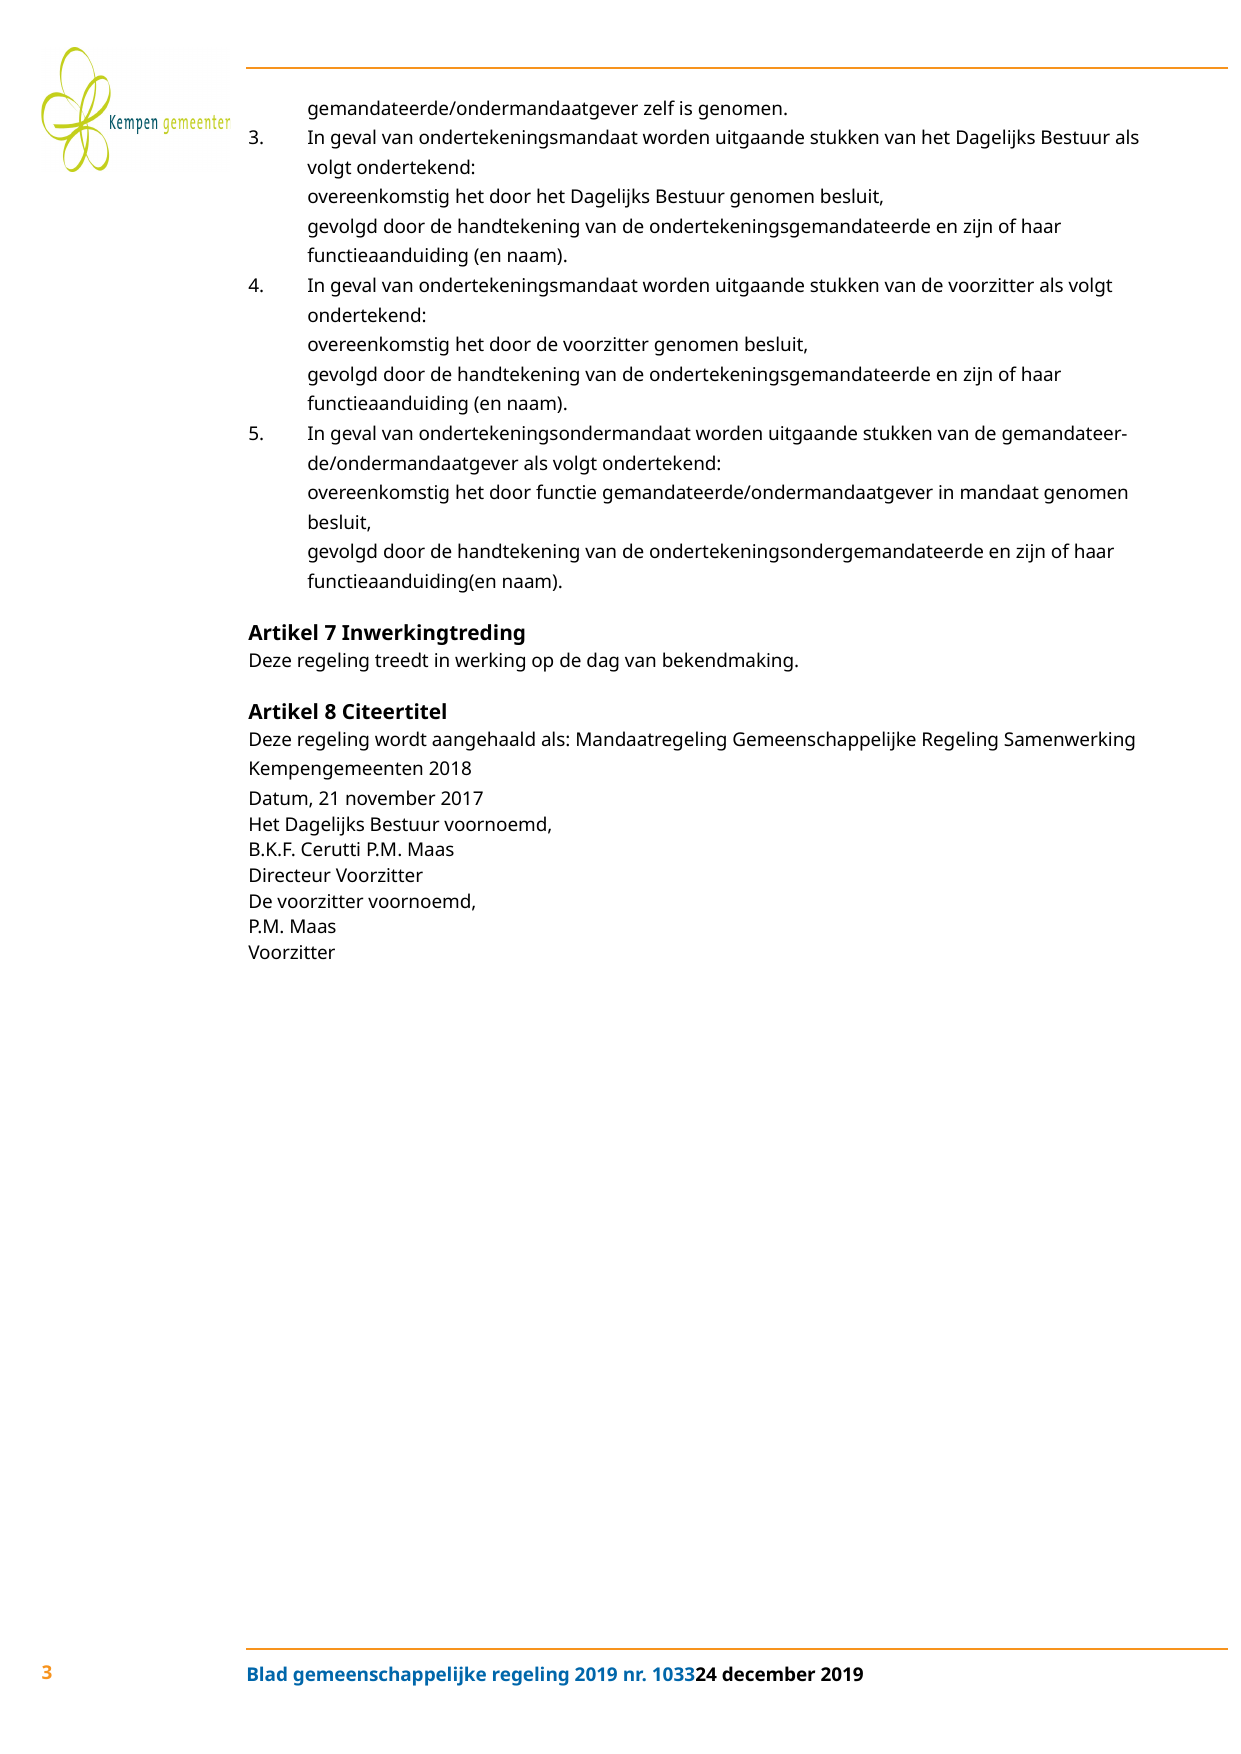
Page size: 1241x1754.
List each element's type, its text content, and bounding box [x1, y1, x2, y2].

text B.K.F. Cerutti P.M. Maas [248, 836, 1152, 862]
list gevolgd door de handtekening van de ondertekeningsgemandateerde en zijn of haar functieaanduiding (en naam). [248, 213, 1152, 268]
text Datum, 21 november 2017 [248, 785, 1152, 811]
list overeenkomstig het door de voorzitter genomen besluit, [248, 331, 1152, 357]
text De voorzitter voornoemd, [248, 888, 1152, 914]
text Het Dagelijks Bestuur voornoemd, [248, 811, 1152, 836]
list gevolgd door de handtekening van de ondertekeningsondergemandateerde en zijn of haar functieaanduiding(en naam). [248, 538, 1152, 594]
list In geval van ondertekeningsmandaat worden uitgaande stukken van de voorzitter als volgt ondertekend: [248, 272, 1152, 328]
text Voorzitter [248, 939, 1152, 965]
text Directeur Voorzitter [248, 862, 1152, 888]
list gemandateerde/ondermandaatgever zelf is genomen. [248, 95, 1152, 121]
text Deze regeling wordt aangehaald als: Mandaatregeling Gemeenschappelijke Regeling Samenwerking Kempengemeenten 2018 [248, 726, 1152, 781]
list overeenkomstig het door functie gemandateerde/ondermandaatgever in mandaat genomen besluit, [248, 479, 1152, 535]
text Artikel 7 Inwerkingtreding [248, 618, 1152, 647]
text Artikel 8 Citeertitel [248, 697, 1152, 726]
list In geval van ondertekeningsondermandaat worden uitgaande stukken van de gemandateer-de/ondermandaatgever als volgt ondertekend: [248, 420, 1152, 476]
text P.M. Maas [248, 914, 1152, 939]
list gevolgd door de handtekening van de ondertekeningsgemandateerde en zijn of haar functieaanduiding (en naam). [248, 361, 1152, 416]
text Deze regeling treedt in werking op de dag van bekendmaking. [248, 647, 1152, 673]
picture [41, 47, 231, 172]
list overeenkomstig het door het Dagelijks Bestuur genomen besluit, [248, 183, 1152, 209]
list In geval van ondertekeningsmandaat worden uitgaande stukken van het Dagelijks Bestuur als volgt ondertekend: [248, 124, 1152, 180]
